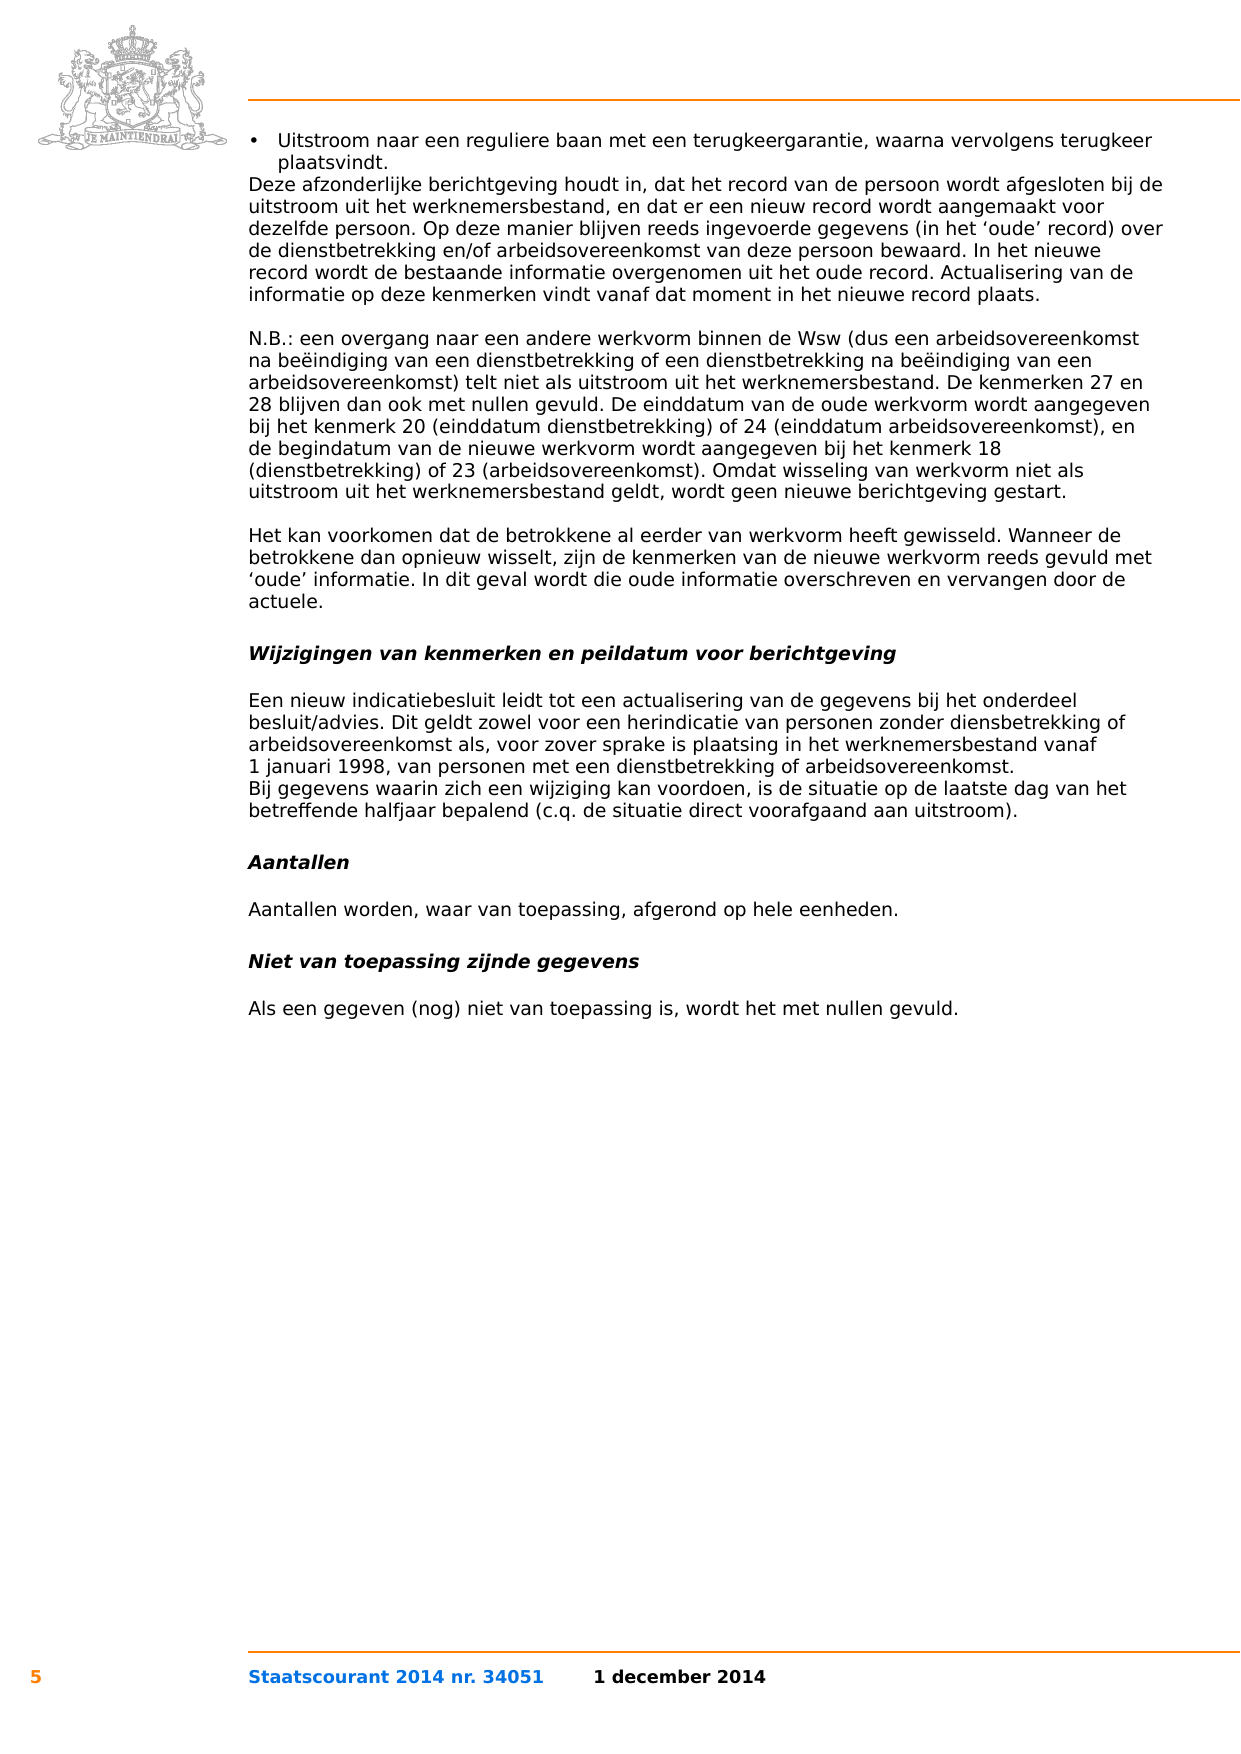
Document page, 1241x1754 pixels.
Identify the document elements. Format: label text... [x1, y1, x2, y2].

text Als een gegeven (nog) niet van toepassing is, wordt het met nullen gevuld. [248, 998, 1163, 1020]
text N.B.: een overgang naar een andere werkvorm binnen de Wsw (dus een arbeidsovereenkomst na beëindiging van een dienstbetrekking of een dienstbetrekking na beëindiging van een arbeidsovereenkomst) telt niet als uitstroom uit het werknemersbestand. De kenmerken 27 en 28 blijven dan ook met nullen gevuld. De einddatum van de oude werkvorm wordt aangegeven bij het kenmerk 20 (einddatum dienstbetrekking) of 24 (einddatum arbeidsovereenkomst), en de begindatum van de nieuwe werkvorm wordt aangegeven bij het kenmerk 18 (dienstbetrekking) of 23 (arbeidsovereenkomst). Omdat wisseling van werkvorm niet als uitstroom uit het werknemersbestand geldt, wordt geen nieuwe berichtgeving gestart. [248, 328, 1163, 503]
subtitle Wijzigingen van kenmerken en peildatum voor berichtgeving [248, 643, 1163, 665]
text Het kan voorkomen dat de betrokkene al eerder van werkvorm heeft gewisseld. Wanneer de betrokkene dan opnieuw wisselt, zijn de kenmerken van de nieuwe werkvorm reeds gevuld met ‘oude’ informatie. In dit geval wordt die oude informatie overschreven en vervangen door de actuele. [248, 525, 1163, 613]
text Aantallen worden, waar van toepassing, afgerond op hele eenheden. [248, 899, 1163, 921]
subtitle Aantallen [248, 852, 1163, 874]
text • Uitstroom naar een reguliere baan met een terugkeergarantie, waarna vervolgens terugkeer plaatsvindt. [248, 130, 1163, 174]
text Een nieuw indicatiebesluit leidt tot een actualisering van de gegevens bij het onderdeel besluit/advies. Dit geldt zowel voor een herindicatie van personen zonder diensbetrekking of arbeidsovereenkomst als, voor zover sprake is plaatsing in het werknemersbestand vanaf 1 januari 1998, van personen met een dienstbetrekking of arbeidsovereenkomst. [248, 690, 1163, 778]
picture [38, 25, 227, 150]
text Bij gegevens waarin zich een wijziging kan voordoen, is de situatie op de laatste dag van het betreffende halfjaar bepalend (c.q. de situatie direct voorafgaand aan uitstroom). [248, 778, 1163, 822]
text Deze afzonderlijke berichtgeving houdt in, dat het record van de persoon wordt afgesloten bij de uitstroom uit het werknemersbestand, en dat er een nieuw record wordt aangemaakt voor dezelfde persoon. Op deze manier blijven reeds ingevoerde gegevens (in het ‘oude’ record) over de dienstbetrekking en/of arbeidsovereenkomst van deze persoon bewaard. In het nieuwe record wordt de bestaande informatie overgenomen uit het oude record. Actualisering van de informatie op deze kenmerken vindt vanaf dat moment in het nieuwe record plaats. [248, 174, 1163, 306]
subtitle Niet van toepassing zijnde gegevens [248, 951, 1163, 973]
